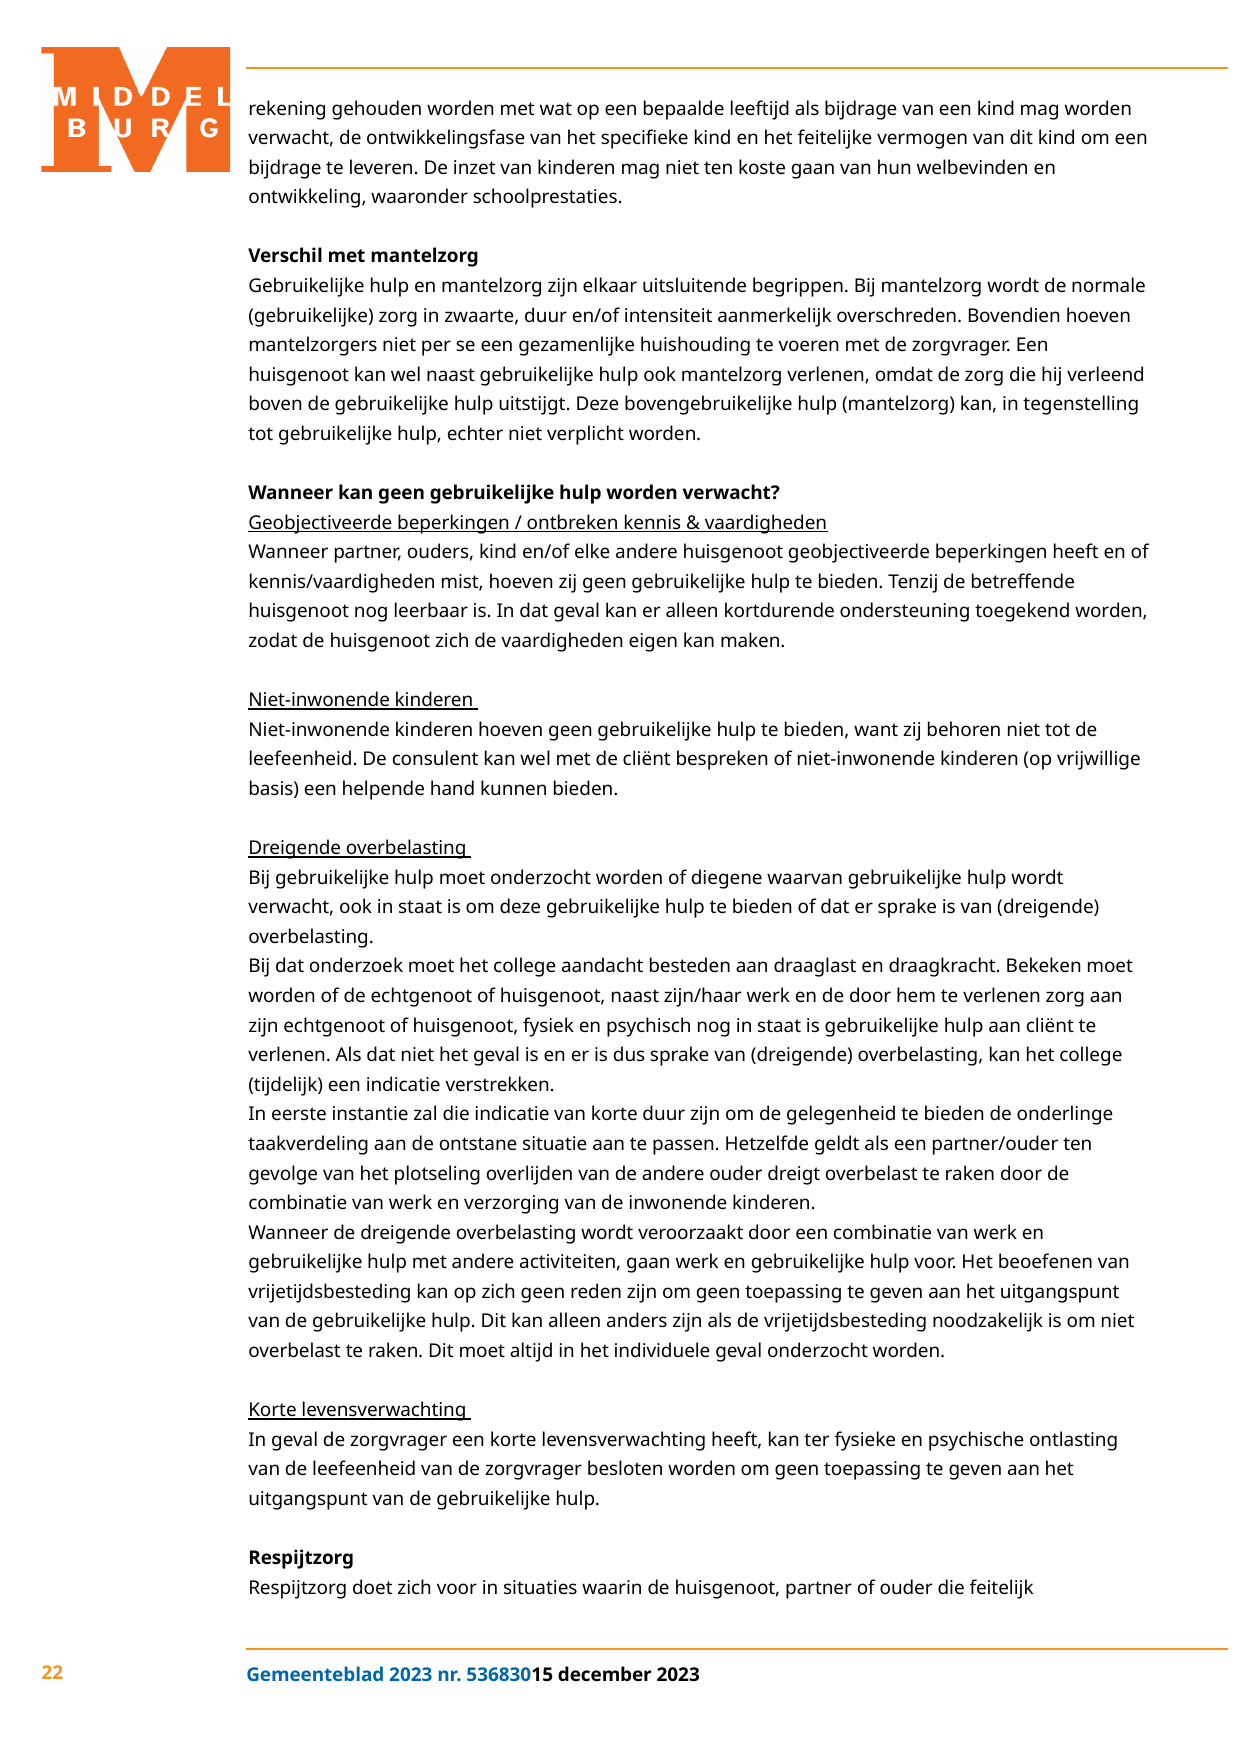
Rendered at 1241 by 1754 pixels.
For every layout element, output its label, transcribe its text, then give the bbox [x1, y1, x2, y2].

text rekening gehouden worden met wat op een bepaalde leeftijd als bijdrage van een kind mag worden verwacht, de ontwikkelingsfase van het specifieke kind en het feitelijke vermogen van dit kind om een bijdrage te leveren. De inzet van kinderen mag niet ten koste gaan van hun welbevinden en ontwikkeling, waaronder schoolprestaties. [248, 95, 1152, 209]
text Geobjectiveerde beperkingen / ontbreken kennis & vaardigheden [248, 509, 1152, 535]
text Wanneer kan geen gebruikelijke hulp worden verwacht? [248, 479, 1152, 505]
text Wanneer partner, ouders, kind en/of elke andere huisgenoot geobjectiveerde beperkingen heeft en of kennis/vaardigheden mist, hoeven zij geen gebruikelijke hulp te bieden. Tenzij de betreffende huisgenoot nog leerbaar is. In dat geval kan er alleen kortdurende ondersteuning toegekend worden, zodat de huisgenoot zich de vaardigheden eigen kan maken. [248, 538, 1152, 653]
text Gebruikelijke hulp en mantelzorg zijn elkaar uitsluitende begrippen. Bij mantelzorg wordt de normale (gebruikelijke) zorg in zwaarte, duur en/of intensiteit aanmerkelijk overschreden. Bovendien hoeven mantelzorgers niet per se een gezamenlijke huishouding te voeren met de zorgvrager. Een huisgenoot kan wel naast gebruikelijke hulp ook mantelzorg verlenen, omdat de zorg die hij verleend boven de gebruikelijke hulp uitstijgt. Deze bovengebruikelijke hulp (mantelzorg) kan, in tegenstelling tot gebruikelijke hulp, echter niet verplicht worden. [248, 272, 1152, 446]
text Niet-inwonende kinderen hoeven geen gebruikelijke hulp te bieden, want zij behoren niet tot de leefeenheid. De consulent kan wel met de cliënt bespreken of niet-inwonende kinderen (op vrijwillige basis) een helpende hand kunnen bieden. [248, 716, 1152, 801]
text Bij gebruikelijke hulp moet onderzocht worden of diegene waarvan gebruikelijke hulp wordt verwacht, ook in staat is om deze gebruikelijke hulp te bieden of dat er sprake is van (dreigende) overbelasting. [248, 864, 1152, 949]
text Korte levensverwachting [248, 1396, 1152, 1422]
text In eerste instantie zal die indicatie van korte duur zijn om de gelegenheid te bieden de onderlinge taakverdeling aan de ontstane situatie aan te passen. Hetzelfde geldt als een partner/ouder ten gevolge van het plotseling overlijden van de andere ouder dreigt overbelast te raken door de combinatie van werk en verzorging van de inwonende kinderen. [248, 1101, 1152, 1215]
text Wanneer de dreigende overbelasting wordt veroorzaakt door een combinatie van werk en gebruikelijke hulp met andere activiteiten, gaan werk en gebruikelijke hulp voor. Het beoefenen van vrijetijdsbesteding kan op zich geen reden zijn om geen toepassing te geven aan het uitgangspunt van de gebruikelijke hulp. Dit kan alleen anders zijn als de vrijetijdsbesteding noodzakelijk is om niet overbelast te raken. Dit moet altijd in het individuele geval onderzocht worden. [248, 1219, 1152, 1363]
text In geval de zorgvrager een korte levensverwachting heeft, kan ter fysieke en psychische ontlasting van de leefeenheid van de zorgvrager besloten worden om geen toepassing te geven aan het uitgangspunt van de gebruikelijke hulp. [248, 1426, 1152, 1511]
text Niet-inwonende kinderen [248, 686, 1152, 712]
text Bij dat onderzoek moet het college aandacht besteden aan draaglast en draagkracht. Bekeken moet worden of de echtgenoot of huisgenoot, naast zijn/haar werk en de door hem te verlenen zorg aan zijn echtgenoot of huisgenoot, fysiek en psychisch nog in staat is gebruikelijke hulp aan cliënt te verlenen. Als dat niet het geval is en er is dus sprake van (dreigende) overbelasting, kan het college (tijdelijk) een indicatie verstrekken. [248, 953, 1152, 1097]
text Dreigende overbelasting [248, 834, 1152, 860]
text Verschil met mantelzorg [248, 243, 1152, 268]
picture [41, 47, 231, 172]
text Respijtzorg [248, 1544, 1152, 1570]
text Respijtzorg doet zich voor in situaties waarin de huisgenoot, partner of ouder die feitelijk [248, 1574, 1152, 1600]
